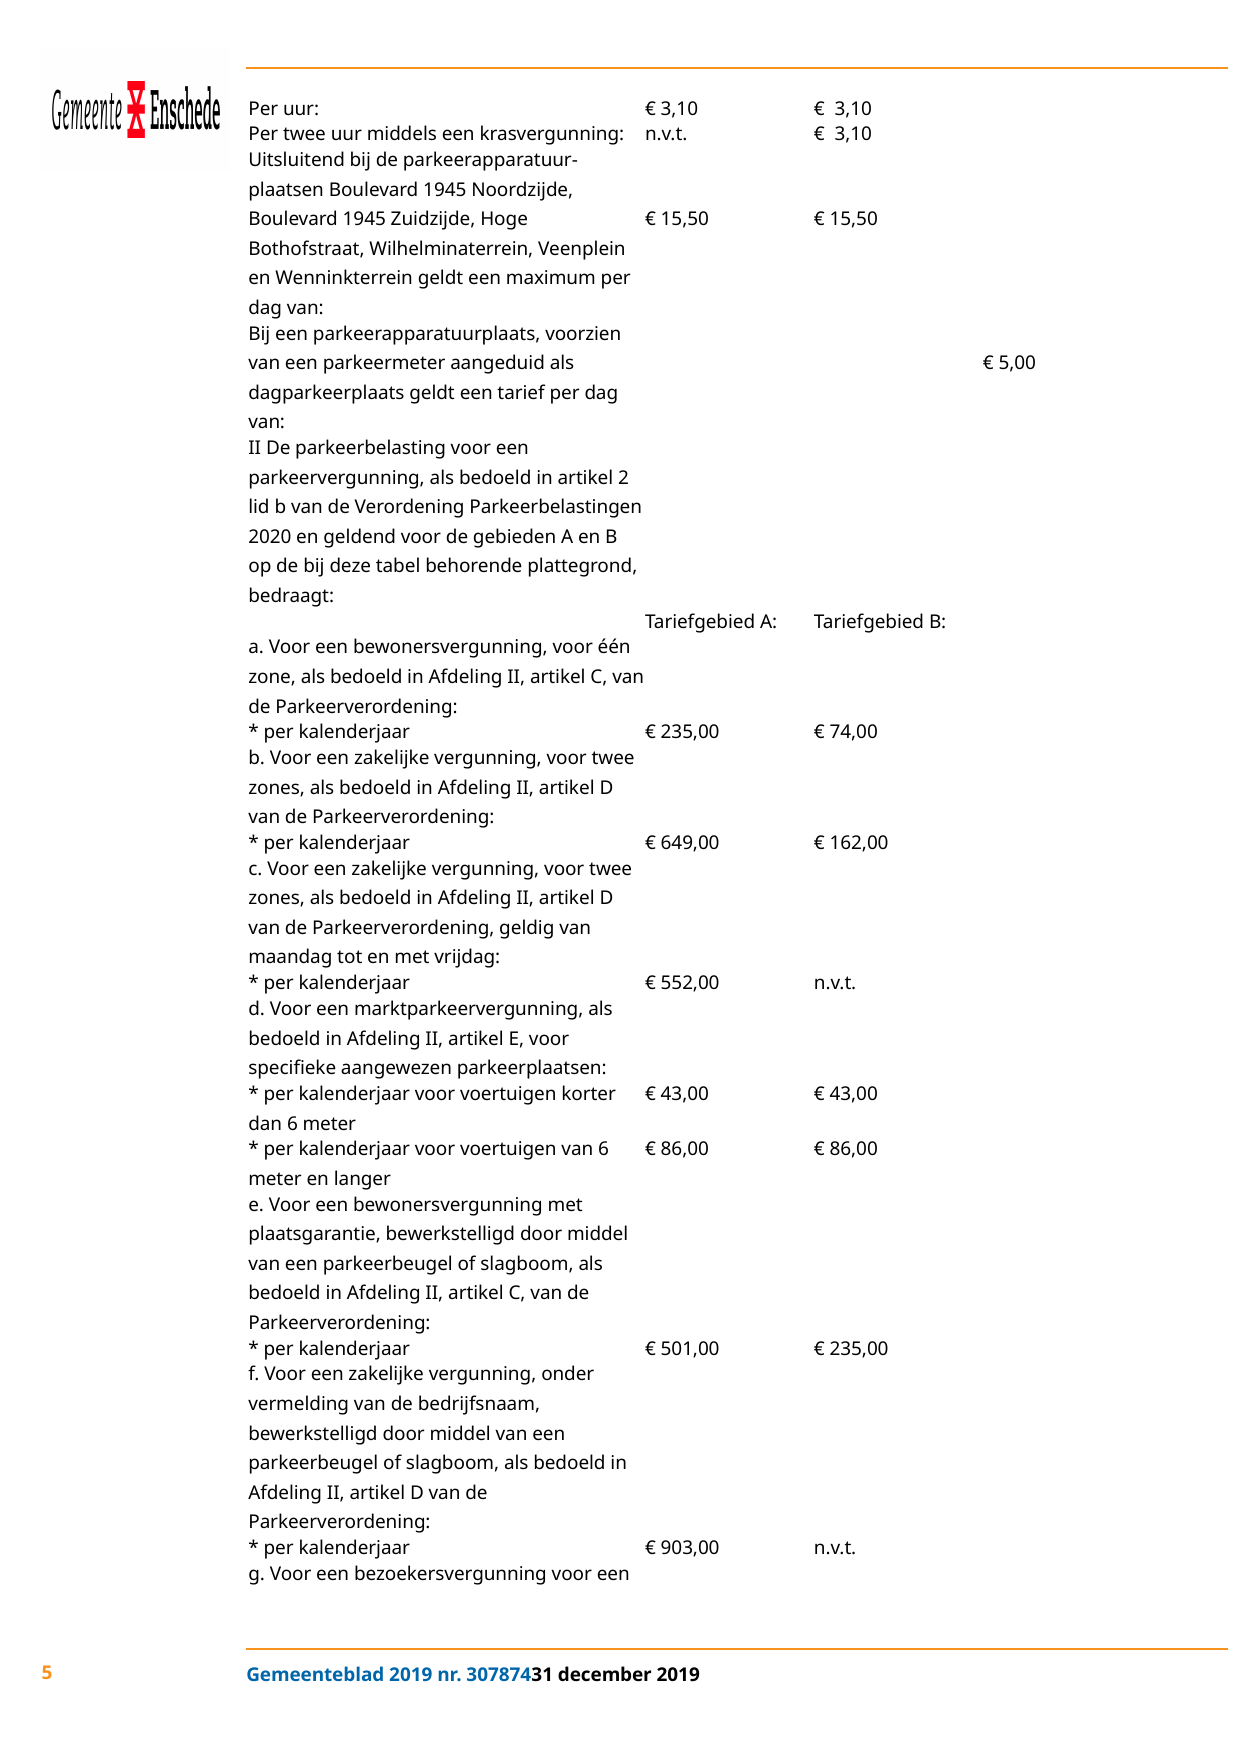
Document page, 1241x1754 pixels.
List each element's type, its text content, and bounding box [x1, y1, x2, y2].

table_cell Per twee uur middels een krasvergunning: [248, 121, 645, 146]
table_cell [645, 1361, 814, 1534]
table_cell * per kalenderjaar [248, 1335, 645, 1361]
table_cell Tariefgebied B: [814, 608, 983, 634]
picture [41, 47, 231, 172]
table_cell € 552,00 [645, 970, 814, 995]
table_cell [814, 634, 983, 719]
table_cell [983, 970, 1152, 995]
table_cell Tariefgebied A: [645, 608, 814, 634]
table_cell [814, 744, 983, 829]
table_cell € 162,00 [814, 829, 983, 855]
table_cell * per kalenderjaar voor voertuigen van 6 meter en langer [248, 1135, 645, 1191]
table_cell * per kalenderjaar [248, 970, 645, 995]
table_cell [645, 855, 814, 969]
table_cell II De parkeerbelasting voor een parkeervergunning, als bedoeld in artikel 2 lid b van de Verordening Parkeerbelastingen 2020 en geldend voor de gebieden A en B op de bij deze tabel behorende plattegrond, bedraagt: [248, 434, 645, 608]
table_cell € 235,00 [645, 719, 814, 744]
table_cell € 3,10 [814, 121, 983, 146]
table_cell [983, 1080, 1152, 1135]
table_cell € 235,00 [814, 1335, 983, 1361]
table_cell [645, 434, 814, 608]
table_cell [983, 744, 1152, 829]
table_cell [983, 95, 1152, 121]
table_cell € 649,00 [645, 829, 814, 855]
table_cell € 86,00 [645, 1135, 814, 1191]
table_cell c. Voor een zakelijke vergunning, voor twee zones, als bedoeld in Afdeling II, artikel D van de Parkeerverordening, geldig van maandag tot en met vrijdag: [248, 855, 645, 969]
table_cell Bij een parkeerapparatuurplaats, voorzien van een parkeermeter aangeduid als dagparkeerplaats geldt een tarief per dag van: [248, 320, 645, 434]
table_cell € 43,00 [645, 1080, 814, 1135]
table_cell [645, 1560, 814, 1586]
table_cell Uitsluitend bij de parkeerapparatuur-plaatsen Boulevard 1945 Noordzijde, Boulevard 1945 Zuidzijde, Hoge Bothofstraat, Wilhelminaterrein, Veenplein en Wenninkterrein geldt een maximum per dag van: [248, 146, 645, 320]
table_cell [983, 855, 1152, 969]
table_cell € 501,00 [645, 1335, 814, 1361]
table_cell [983, 608, 1152, 634]
table_cell [645, 1191, 814, 1335]
table_cell [814, 855, 983, 969]
table_cell b. Voor een zakelijke vergunning, voor twee zones, als bedoeld in Afdeling II, artikel D van de Parkeerverordening: [248, 744, 645, 829]
table_cell a. Voor een bewonersvergunning, voor één zone, als bedoeld in Afdeling II, artikel C, van de Parkeerverordening: [248, 634, 645, 719]
table_cell e. Voor een bewonersvergunning met plaatsgarantie, bewerkstelligd door middel van een parkeerbeugel of slagboom, als bedoeld in Afdeling II, artikel C, van de Parkeerverordening: [248, 1191, 645, 1335]
table_cell [814, 995, 983, 1080]
table_cell d. Voor een marktparkeervergunning, als bedoeld in Afdeling II, artikel E, voor specifieke aangewezen parkeerplaatsen: [248, 995, 645, 1080]
table_cell [645, 634, 814, 719]
table_cell [983, 995, 1152, 1080]
table_cell [983, 1335, 1152, 1361]
table_cell * per kalenderjaar voor voertuigen korter dan 6 meter [248, 1080, 645, 1135]
table_cell f. Voor een zakelijke vergunning, onder vermelding van de bedrijfsnaam, bewerkstelligd door middel van een parkeerbeugel of slagboom, als bedoeld in Afdeling II, artikel D van de Parkeerverordening: [248, 1361, 645, 1534]
table_cell [814, 1560, 983, 1586]
table_cell [983, 1361, 1152, 1534]
table_cell n.v.t. [814, 1534, 983, 1560]
table_cell [983, 146, 1152, 320]
table_cell € 15,50 [645, 146, 814, 320]
table_cell n.v.t. [645, 121, 814, 146]
table_cell € 5,00 [983, 320, 1152, 434]
table_cell € 86,00 [814, 1135, 983, 1191]
table_cell [983, 634, 1152, 719]
table_cell Per uur: [248, 95, 645, 121]
table_cell [983, 1534, 1152, 1560]
table_cell [983, 1135, 1152, 1191]
table_cell [983, 121, 1152, 146]
table_cell € 903,00 [645, 1534, 814, 1560]
table_cell € 3,10 [645, 95, 814, 121]
table_cell [645, 744, 814, 829]
table_cell * per kalenderjaar [248, 719, 645, 744]
table_cell * per kalenderjaar [248, 1534, 645, 1560]
table_cell [814, 1191, 983, 1335]
table_cell [983, 829, 1152, 855]
table_cell € 3,10 [814, 95, 983, 121]
table_cell [814, 1361, 983, 1534]
table_cell [814, 320, 983, 434]
table_cell € 43,00 [814, 1080, 983, 1135]
table_cell [248, 608, 645, 634]
table_cell [645, 320, 814, 434]
table_cell [983, 434, 1152, 608]
table_cell g. Voor een bezoekersvergunning voor een [248, 1560, 645, 1586]
table_cell n.v.t. [814, 970, 983, 995]
table_cell € 15,50 [814, 146, 983, 320]
table_cell * per kalenderjaar [248, 829, 645, 855]
table_cell [983, 719, 1152, 744]
table_cell [983, 1560, 1152, 1586]
table_cell [983, 1191, 1152, 1335]
table_cell [645, 995, 814, 1080]
table_cell € 74,00 [814, 719, 983, 744]
table_cell [814, 434, 983, 608]
